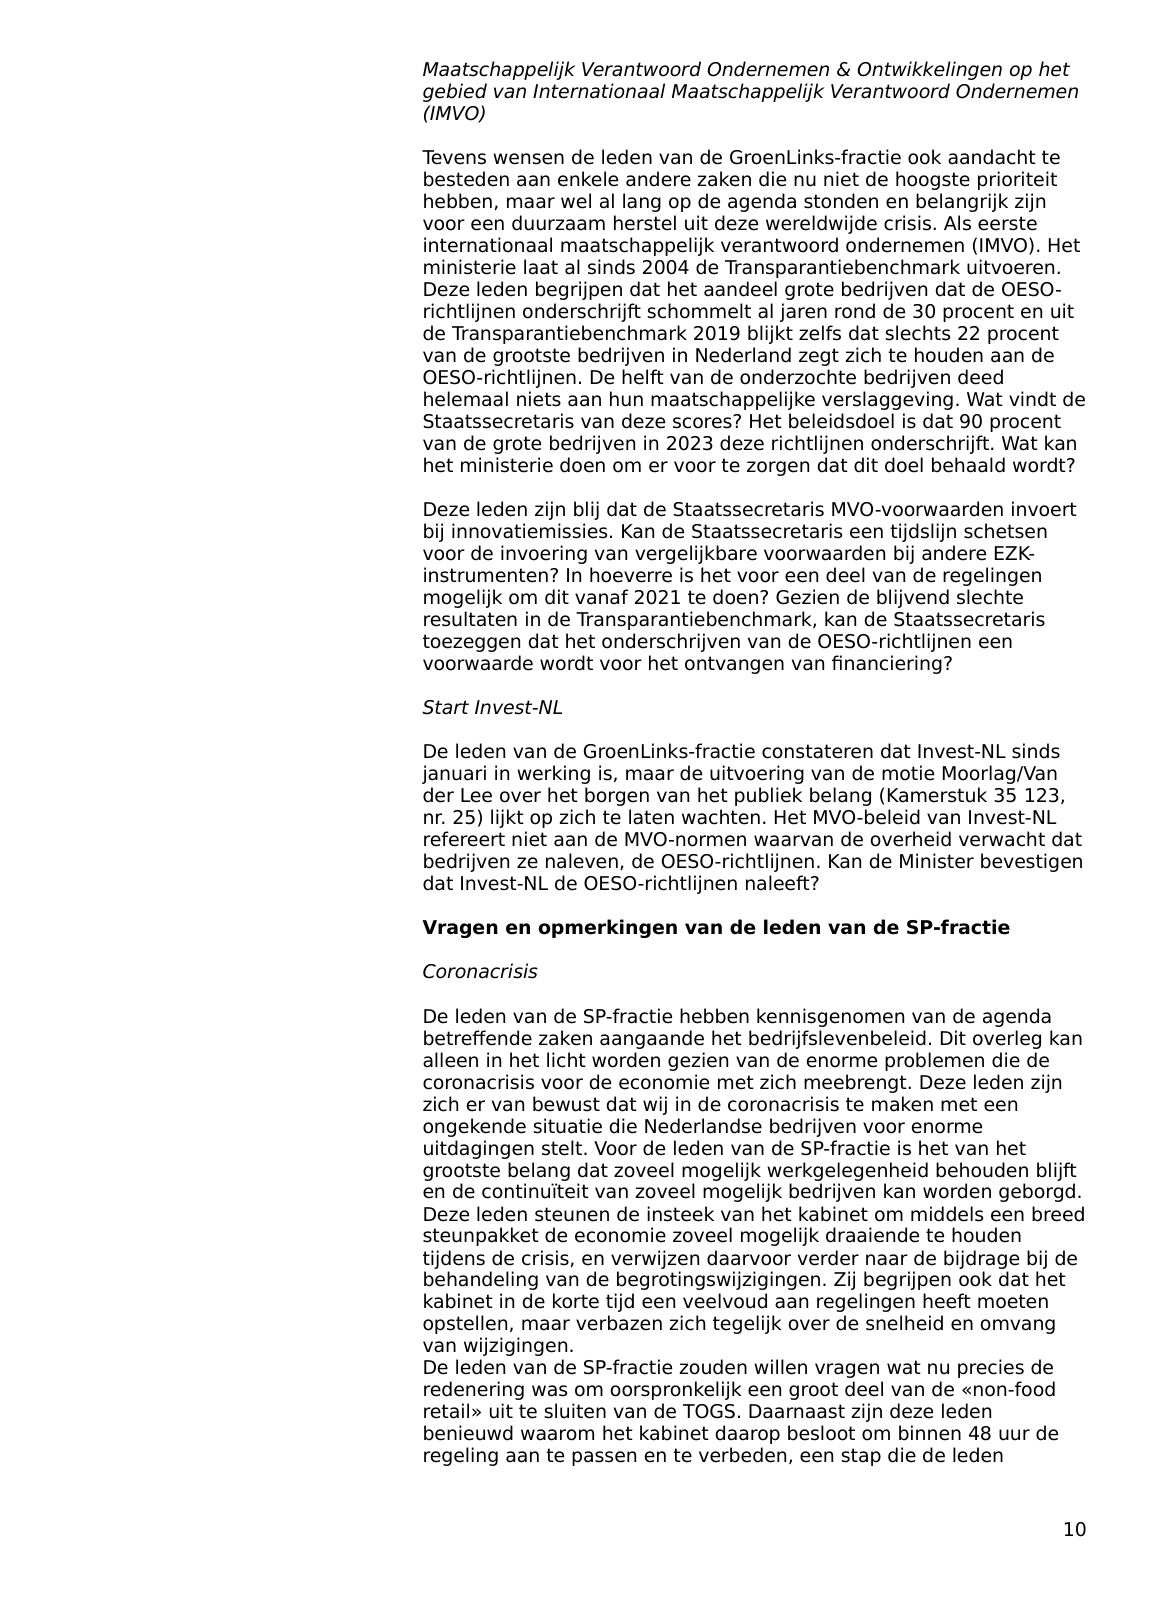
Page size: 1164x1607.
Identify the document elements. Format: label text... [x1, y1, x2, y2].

text De leden van de SP-fractie hebben kennisgenomen van de agenda betreffende zaken aangaande het bedrijfslevenbeleid. Dit overleg kan alleen in het licht worden gezien van de enorme problemen die de coronacrisis voor de economie met zich meebrengt. Deze leden zijn zich er van bewust dat wij in de coronacrisis te maken met een ongekende situatie die Nederlandse bedrijven voor enorme uitdagingen stelt. Voor de leden van de SP-fractie is het van het grootste belang dat zoveel mogelijk werkgelegenheid behouden blijft en de continuïteit van zoveel mogelijk bedrijven kan worden geborgd. Deze leden steunen de insteek van het kabinet om middels een breed steunpakket de economie zoveel mogelijk draaiende te houden tijdens de crisis, en verwijzen daarvoor verder naar de bijdrage bij de behandeling van de begrotingswijzigingen. Zij begrijpen ook dat het kabinet in de korte tijd een veelvoud aan regelingen heeft moeten opstellen, maar verbazen zich tegelijk over de snelheid en omvang van wijzigingen. [422, 1006, 1087, 1357]
text De leden van de SP-fractie zouden willen vragen wat nu precies de redenering was om oorspronkelijk een groot deel van de «non-food retail» uit te sluiten van de TOGS. Daarnaast zijn deze leden benieuwd waarom het kabinet daarop besloot om binnen 48 uur de regeling aan te passen en te verbeden, een stap die de leden [422, 1357, 1087, 1467]
subtitle Vragen en opmerkingen van de leden van de SP-fractie [422, 917, 1087, 939]
subtitle Maatschappelijk Verantwoord Ondernemen & Ontwikkelingen op het gebied van Internationaal Maatschappelijk Verantwoord Ondernemen (IMVO) [422, 59, 1087, 125]
subtitle Coronacrisis [422, 961, 1087, 983]
text Deze leden zijn blij dat de Staatssecretaris MVO-voorwaarden invoert bij innovatiemissies. Kan de Staatssecretaris een tijdslijn schetsen voor de invoering van vergelijkbare voorwaarden bij andere EZK-instrumenten? In hoeverre is het voor een deel van de regelingen mogelijk om dit vanaf 2021 te doen? Gezien de blijvend slechte resultaten in de Transparantiebenchmark, kan de Staatssecretaris toezeggen dat het onderschrijven van de OESO-richtlijnen een voorwaarde wordt voor het ontvangen van financiering? [422, 499, 1087, 675]
text De leden van de GroenLinks-fractie constateren dat Invest-NL sinds januari in werking is, maar de uitvoering van de motie Moorlag/Van der Lee over het borgen van het publiek belang (Kamerstuk 35 123, nr. 25) lijkt op zich te laten wachten. Het MVO-beleid van Invest-NL refereert niet aan de MVO-normen waarvan de overheid verwacht dat bedrijven ze naleven, de OESO-richtlijnen. Kan de Minister bevestigen dat Invest-NL de OESO-richtlijnen naleeft? [422, 741, 1087, 895]
subtitle Start Invest-NL [422, 697, 1087, 719]
text Tevens wensen de leden van de GroenLinks-fractie ook aandacht te besteden aan enkele andere zaken die nu niet de hoogste prioriteit hebben, maar wel al lang op de agenda stonden en belangrijk zijn voor een duurzaam herstel uit deze wereldwijde crisis. Als eerste internationaal maatschappelijk verantwoord ondernemen (IMVO). Het ministerie laat al sinds 2004 de Transparantiebenchmark uitvoeren. Deze leden begrijpen dat het aandeel grote bedrijven dat de OESO-richtlijnen onderschrijft schommelt al jaren rond de 30 procent en uit de Transparantiebenchmark 2019 blijkt zelfs dat slechts 22 procent van de grootste bedrijven in Nederland zegt zich te houden aan de OESO-richtlijnen. De helft van de onderzochte bedrijven deed helemaal niets aan hun maatschappelijke verslaggeving. Wat vindt de Staatssecretaris van deze scores? Het beleidsdoel is dat 90 procent van de grote bedrijven in 2023 deze richtlijnen onderschrijft. Wat kan het ministerie doen om er voor te zorgen dat dit doel behaald wordt? [422, 147, 1087, 477]
